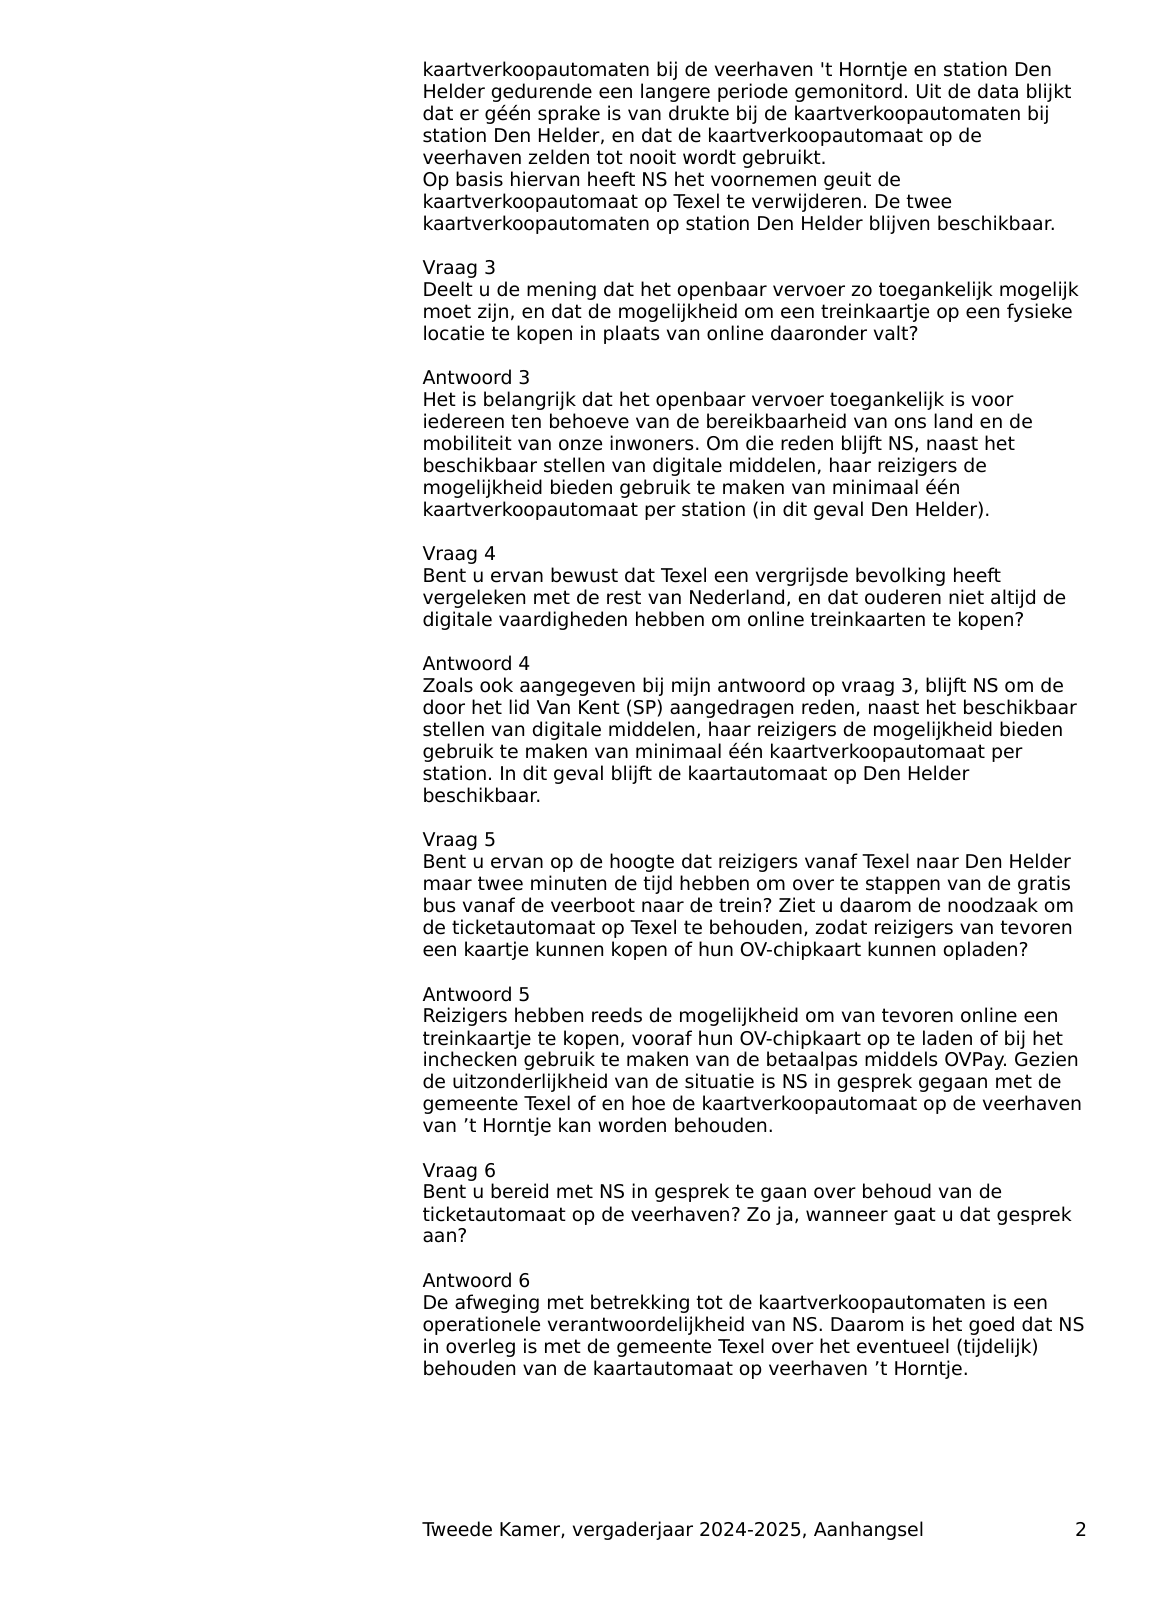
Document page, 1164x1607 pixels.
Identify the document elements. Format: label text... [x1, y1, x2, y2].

text Deelt u de mening dat het openbaar vervoer zo toegankelijk mogelijk moet zijn, en dat de mogelijkheid om een treinkaartje op een fysieke locatie te kopen in plaats van online daaronder valt? [422, 279, 1087, 345]
text Vraag 3 [422, 257, 1087, 279]
text Op basis hiervan heeft NS het voornemen geuit de kaartverkoopautomaat op Texel te verwijderen. De twee kaartverkoopautomaten op station Den Helder blijven beschikbaar. [422, 169, 1087, 235]
text Antwoord 5 [422, 983, 1087, 1005]
text Vraag 4 [422, 543, 1087, 565]
text Bent u bereid met NS in gesprek te gaan over behoud van de ticketautomaat op de veerhaven? Zo ja, wanneer gaat u dat gesprek aan? [422, 1181, 1087, 1247]
text Het is belangrijk dat het openbaar vervoer toegankelijk is voor iedereen ten behoeve van de bereikbaarheid van ons land en de mobiliteit van onze inwoners. Om die reden blijft NS, naast het beschikbaar stellen van digitale middelen, haar reizigers de mogelijkheid bieden gebruik te maken van minimaal één kaartverkoopautomaat per station (in dit geval Den Helder). [422, 389, 1087, 521]
text Antwoord 4 [422, 653, 1087, 675]
text Bent u ervan op de hoogte dat reizigers vanaf Texel naar Den Helder maar twee minuten de tijd hebben om over te stappen van de gratis bus vanaf de veerboot naar de trein? Ziet u daarom de noodzaak om de ticketautomaat op Texel te behouden, zodat reizigers van tevoren een kaartje kunnen kopen of hun OV-chipkaart kunnen opladen? [422, 851, 1087, 961]
text Bent u ervan bewust dat Texel een vergrijsde bevolking heeft vergeleken met de rest van Nederland, en dat ouderen niet altijd de digitale vaardigheden hebben om online treinkaarten te kopen? [422, 565, 1087, 631]
text Antwoord 6 [422, 1269, 1087, 1292]
text Zoals ook aangegeven bij mijn antwoord op vraag 3, blijft NS om de door het lid Van Kent (SP) aangedragen reden, naast het beschikbaar stellen van digitale middelen, haar reizigers de mogelijkheid bieden gebruik te maken van minimaal één kaartverkoopautomaat per station. In dit geval blijft de kaartautomaat op Den Helder beschikbaar. [422, 675, 1087, 807]
text De afweging met betrekking tot de kaartverkoopautomaten is een operationele verantwoordelijkheid van NS. Daarom is het goed dat NS in overleg is met de gemeente Texel over het eventueel (tijdelijk) behouden van de kaartautomaat op veerhaven ’t Horntje. [422, 1292, 1087, 1379]
text Vraag 6 [422, 1159, 1087, 1181]
text Antwoord 3 [422, 367, 1087, 389]
text kaartverkoopautomaten bij de veerhaven 't Horntje en station Den Helder gedurende een langere periode gemonitord. Uit de data blijkt dat er géén sprake is van drukte bij de kaartverkoopautomaten bij station Den Helder, en dat de kaartverkoopautomaat op de veerhaven zelden tot nooit wordt gebruikt. [422, 59, 1087, 169]
text Reizigers hebben reeds de mogelijkheid om van tevoren online een treinkaartje te kopen, vooraf hun OV-chipkaart op te laden of bij het inchecken gebruik te maken van de betaalpas middels OVPay. Gezien de uitzonderlijkheid van de situatie is NS in gesprek gegaan met de gemeente Texel of en hoe de kaartverkoopautomaat op de veerhaven van ’t Horntje kan worden behouden. [422, 1005, 1087, 1137]
text Vraag 5 [422, 829, 1087, 851]
